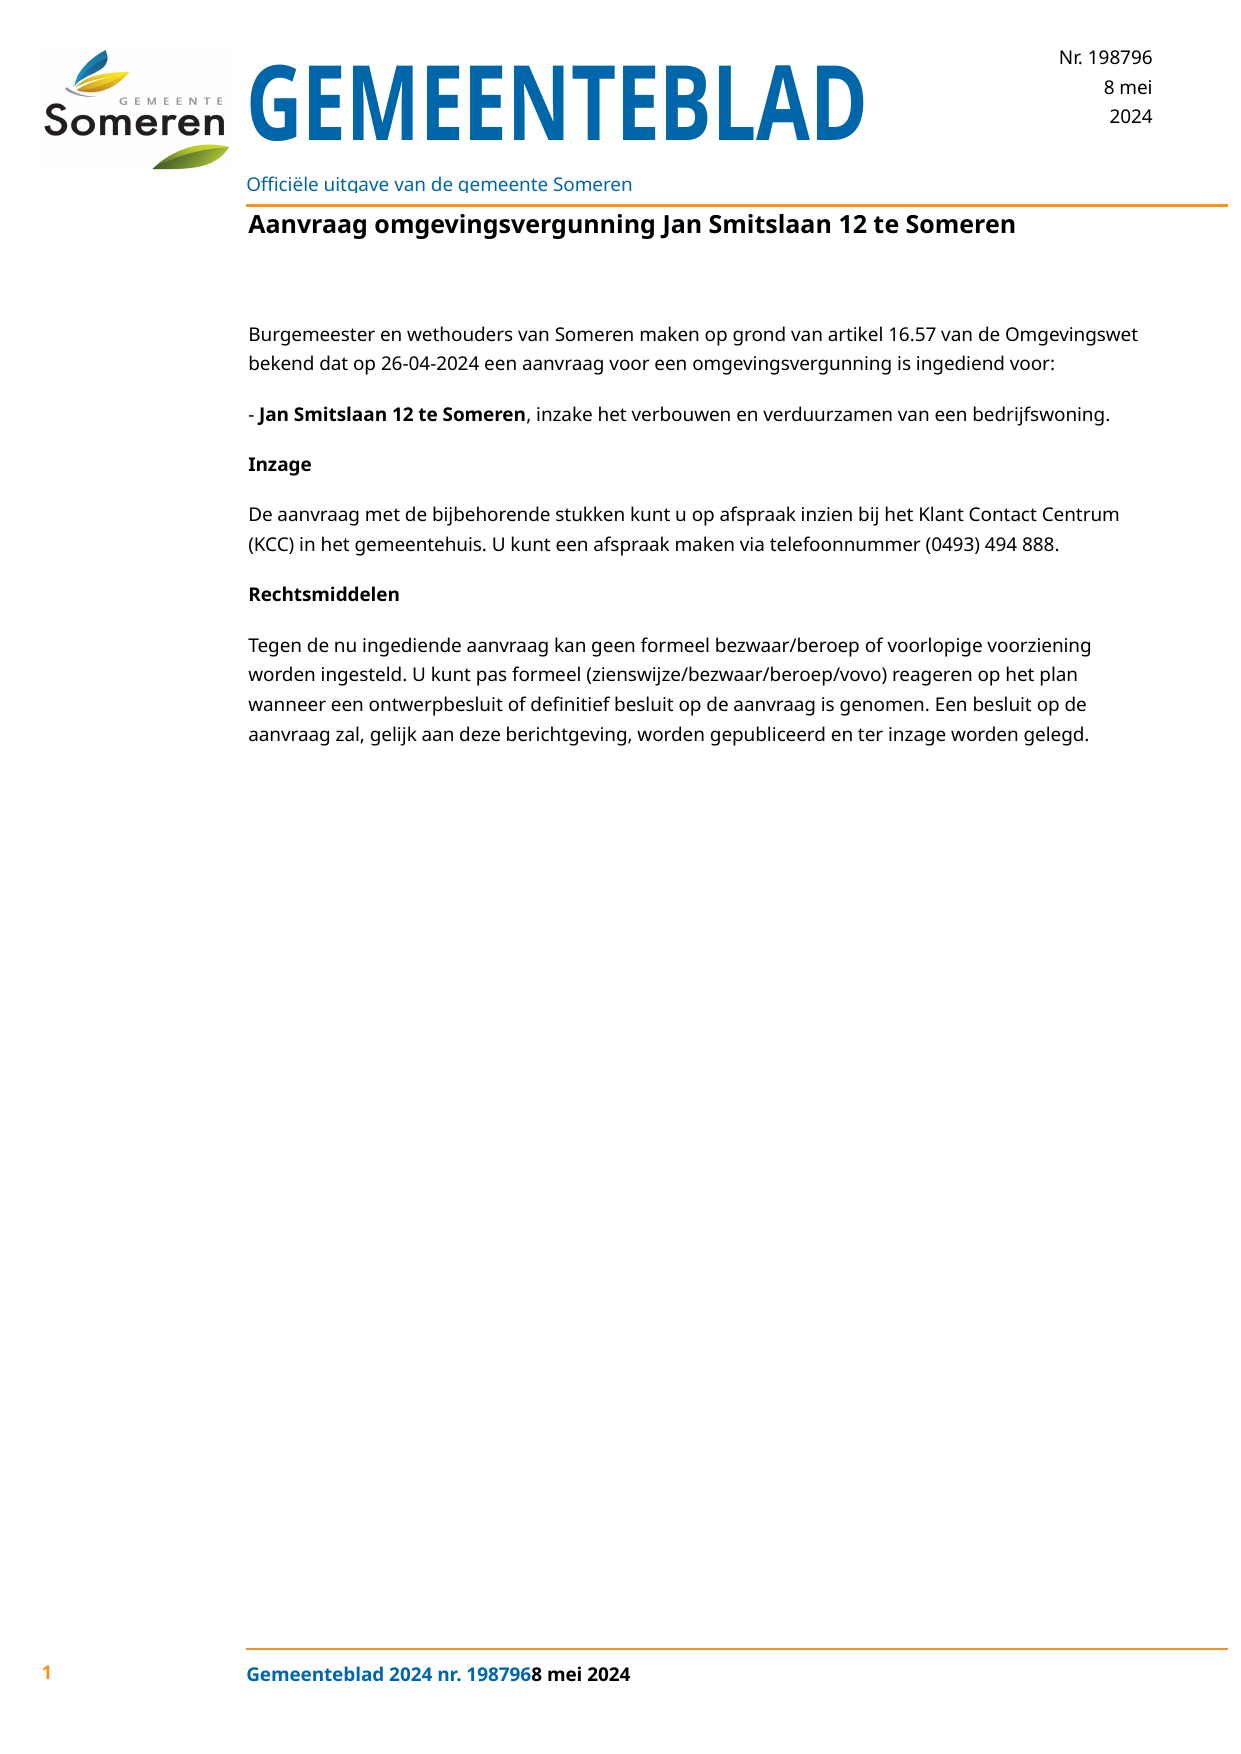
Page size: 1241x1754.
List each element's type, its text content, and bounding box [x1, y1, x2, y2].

text Inzage [248, 451, 1152, 477]
picture [41, 47, 231, 172]
text De aanvraag met de bijbehorende stukken kunt u op afspraak inzien bij het Klant Contact Centrum (KCC) in het gemeentehuis. U kunt een afspraak maken via telefoonnummer (0493) 494 888. [248, 502, 1152, 557]
text Rechtsmiddelen [248, 582, 1152, 607]
text Tegen de nu ingediende aanvraag kan geen formeel bezwaar/beroep of voorlopige voorziening worden ingesteld. U kunt pas formeel (zienswijze/bezwaar/beroep/vovo) reageren op het plan wanneer een ontwerpbesluit of definitief besluit op de aanvraag is genomen. Een besluit op de aanvraag zal, gelijk aan deze berichtgeving, worden gepubliceerd en ter inzage worden gelegd. [248, 632, 1152, 746]
text - Jan Smitslaan 12 te Someren, inzake het verbouwen en verduurzamen van een bedrijfswoning. [248, 401, 1152, 426]
text Aanvraag omgevingsvergunning Jan Smitslaan 12 te Someren [248, 207, 1152, 241]
text Burgemeester en wethouders van Someren maken op grond van artikel 16.57 van de Omgevingswet bekend dat op 26-04-2024 een aanvraag voor een omgevingsvergunning is ingediend voor: [248, 321, 1152, 376]
